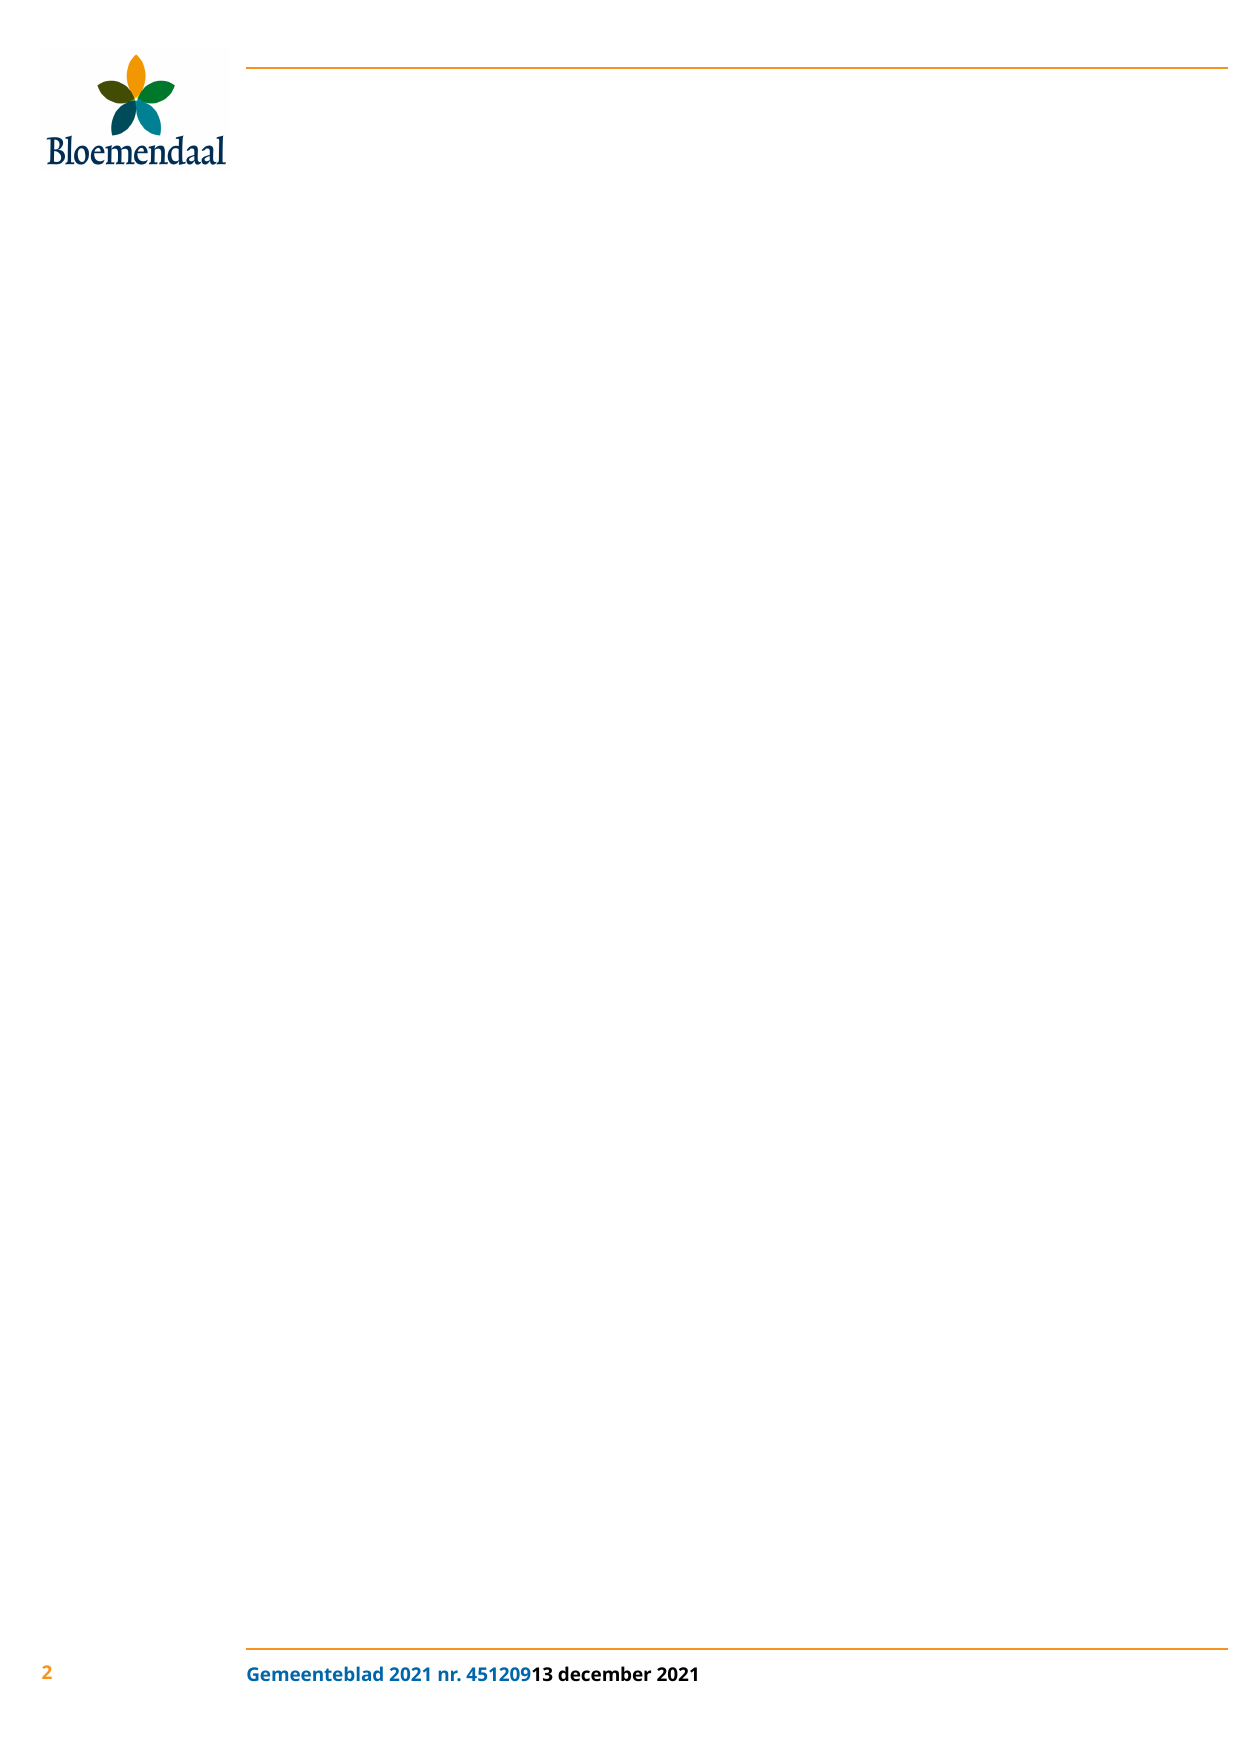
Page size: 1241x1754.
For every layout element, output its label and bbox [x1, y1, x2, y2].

picture [41, 47, 231, 172]
